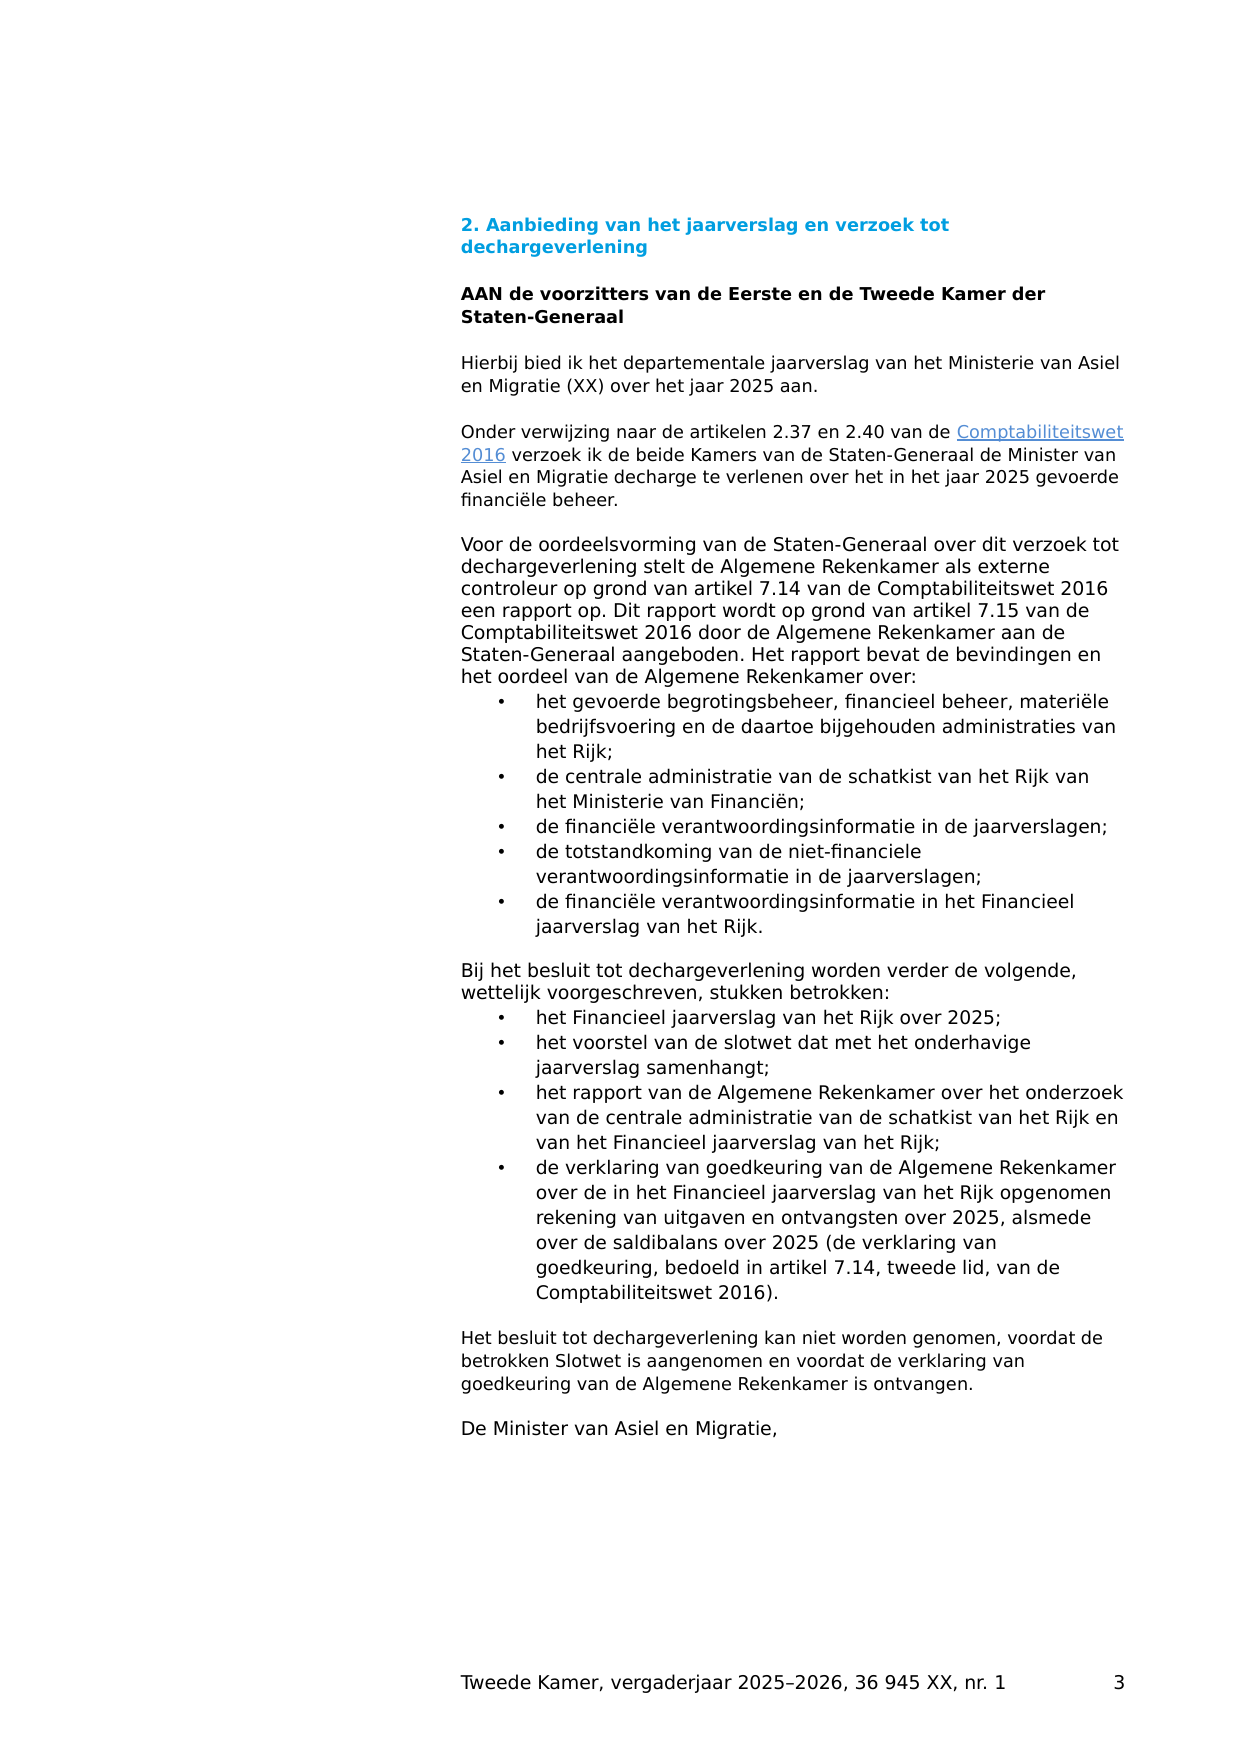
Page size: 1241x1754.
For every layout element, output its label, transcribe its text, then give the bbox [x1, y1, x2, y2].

list het voorstel van de slotwet dat met het onderhavige jaarverslag samenhangt; [498, 1029, 1125, 1079]
list het gevoerde begrotingsbeheer, financieel beheer, materiële bedrijfsvoering en de daartoe bijgehouden administraties van het Rijk; [498, 688, 1125, 763]
text De Minister van Asiel en Migratie, [461, 1418, 1125, 1440]
list de financiële verantwoordingsinformatie in de jaarverslagen; [498, 813, 1125, 838]
list de verklaring van goedkeuring van de Algemene Rekenkamer over de in het Financieel jaarverslag van het Rijk opgenomen rekening van uitgaven en ontvangsten over 2025, alsmede over de saldibalans over 2025 (de verklaring van goedkeuring, bedoeld in artikel 7.14, tweede lid, van de Comptabiliteitswet 2016). [498, 1154, 1125, 1304]
text Onder verwijzing naar de artikelen 2.37 en 2.40 van de Comptabiliteitswet 2016 verzoek ik de beide Kamers van de Staten-Generaal de Minister van Asiel en Migratie decharge te verlenen over het in het jaar 2025 gevoerde financiële beheer. [461, 420, 1125, 511]
text Voor de oordeelsvorming van de Staten-Generaal over dit verzoek tot dechargeverlening stelt de Algemene Rekenkamer als externe controleur op grond van artikel 7.14 van de Comptabiliteitswet 2016 een rapport op. Dit rapport wordt op grond van artikel 7.15 van de Comptabiliteitswet 2016 door de Algemene Rekenkamer aan de Staten-Generaal aangeboden. Het rapport bevat de bevindingen en het oordeel van de Algemene Rekenkamer over: [461, 534, 1125, 688]
text Hierbij bied ik het departementale jaarverslag van het Ministerie van Asiel en Migratie (XX) over het jaar 2025 aan. [461, 351, 1125, 397]
list het Financieel jaarverslag van het Rijk over 2025; [498, 1004, 1125, 1029]
text Bij het besluit tot dechargeverlening worden verder de volgende, wettelijk voorgeschreven, stukken betrokken: [461, 960, 1125, 1004]
list de centrale administratie van de schatkist van het Rijk van het Ministerie van Financiën; [498, 763, 1125, 813]
title 2. Aanbieding van het jaarverslag en verzoek tot dechargeverlening [461, 213, 1125, 258]
text Het besluit tot dechargeverlening kan niet worden genomen, voordat de betrokken Slotwet is aangenomen en voordat de verklaring van goedkeuring van de Algemene Rekenkamer is ontvangen. [461, 1326, 1125, 1395]
list de financiële verantwoordingsinformatie in het Financieel jaarverslag van het Rijk. [498, 888, 1125, 938]
list het rapport van de Algemene Rekenkamer over het onderzoek van de centrale administratie van de schatkist van het Rijk en van het Financieel jaarverslag van het Rijk; [498, 1079, 1125, 1154]
list de totstandkoming van de niet-financiele verantwoordingsinformatie in de jaarverslagen; [498, 838, 1125, 888]
text AAN de voorzitters van de Eerste en de Tweede Kamer der Staten-Generaal [461, 282, 1125, 328]
